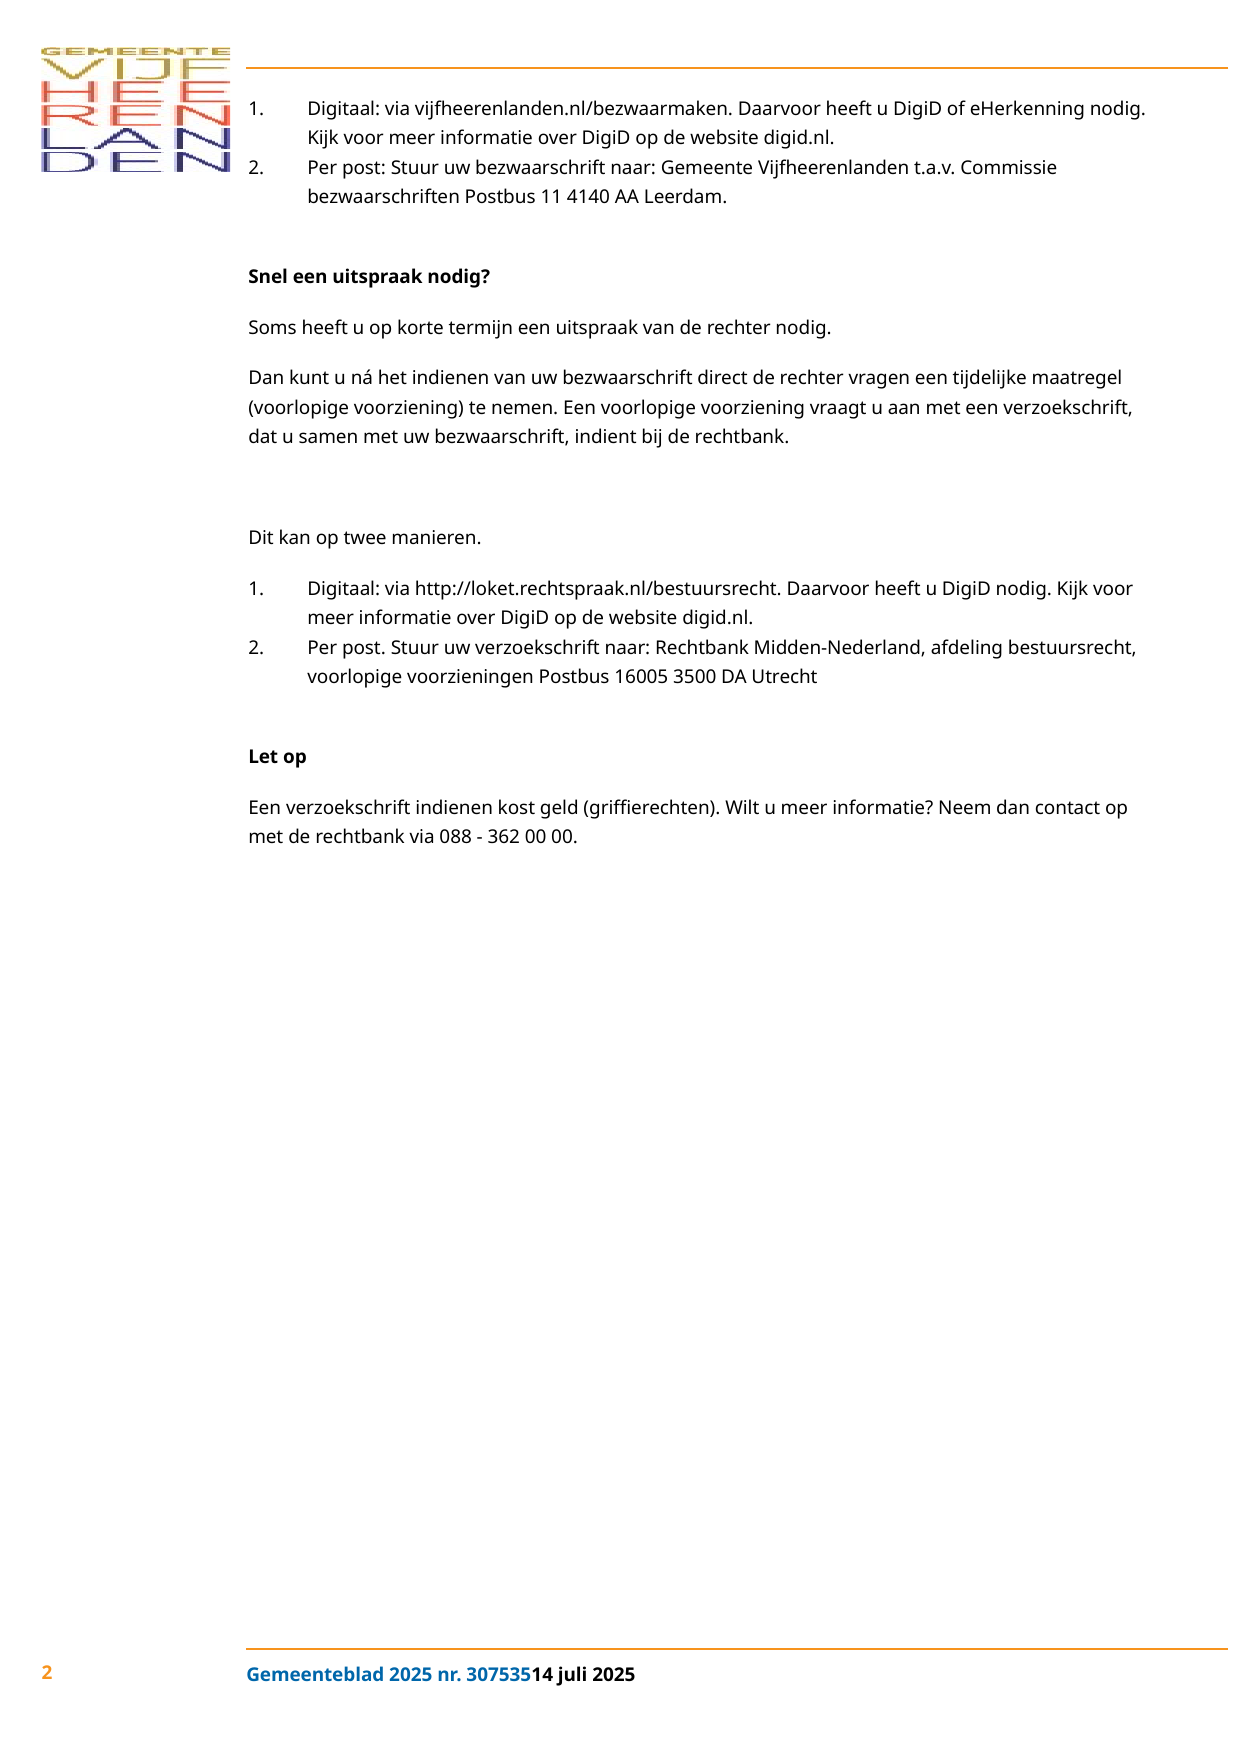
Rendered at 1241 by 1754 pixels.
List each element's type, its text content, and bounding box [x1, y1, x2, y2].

text Een verzoekschrift indienen kost geld (griffierechten). Wilt u meer informatie? Neem dan contact op met de rechtbank via 088 - 362 00 00. [248, 794, 1152, 849]
text Snel een uitspraak nodig? [248, 263, 1152, 289]
list Per post: Stuur uw bezwaarschrift naar: Gemeente Vijfheerenlanden t.a.v. Commissie bezwaarschriften Postbus 11 4140 AA Leerdam. [248, 154, 1152, 209]
list Per post. Stuur uw verzoekschrift naar: Rechtbank Midden-Nederland, afdeling bestuursrecht, voorlopige voorzieningen Postbus 16005 3500 DA Utrecht [248, 634, 1152, 689]
text Dit kan op twee manieren. [248, 524, 1152, 550]
text Dan kunt u ná het indienen van uw bezwaarschrift direct de rechter vragen een tijdelijke maatregel (voorlopige voorziening) te nemen. Een voorlopige voorziening vraagt u aan met een verzoekschrift, dat u samen met uw bezwaarschrift, indient bij de rechtbank. [248, 364, 1152, 449]
picture [41, 47, 231, 172]
text Let op [248, 743, 1152, 769]
list Digitaal: via vijfheerenlanden.nl/bezwaarmaken. Daarvoor heeft u DigiD of eHerkenning nodig. Kijk voor meer informatie over DigiD op de website digid.nl. [248, 95, 1152, 150]
text Soms heeft u op korte termijn een uitspraak van de rechter nodig. [248, 314, 1152, 340]
list Digitaal: via http://loket.rechtspraak.nl/bestuursrecht. Daarvoor heeft u DigiD nodig. Kijk voor meer informatie over DigiD op de website digid.nl. [248, 575, 1152, 630]
